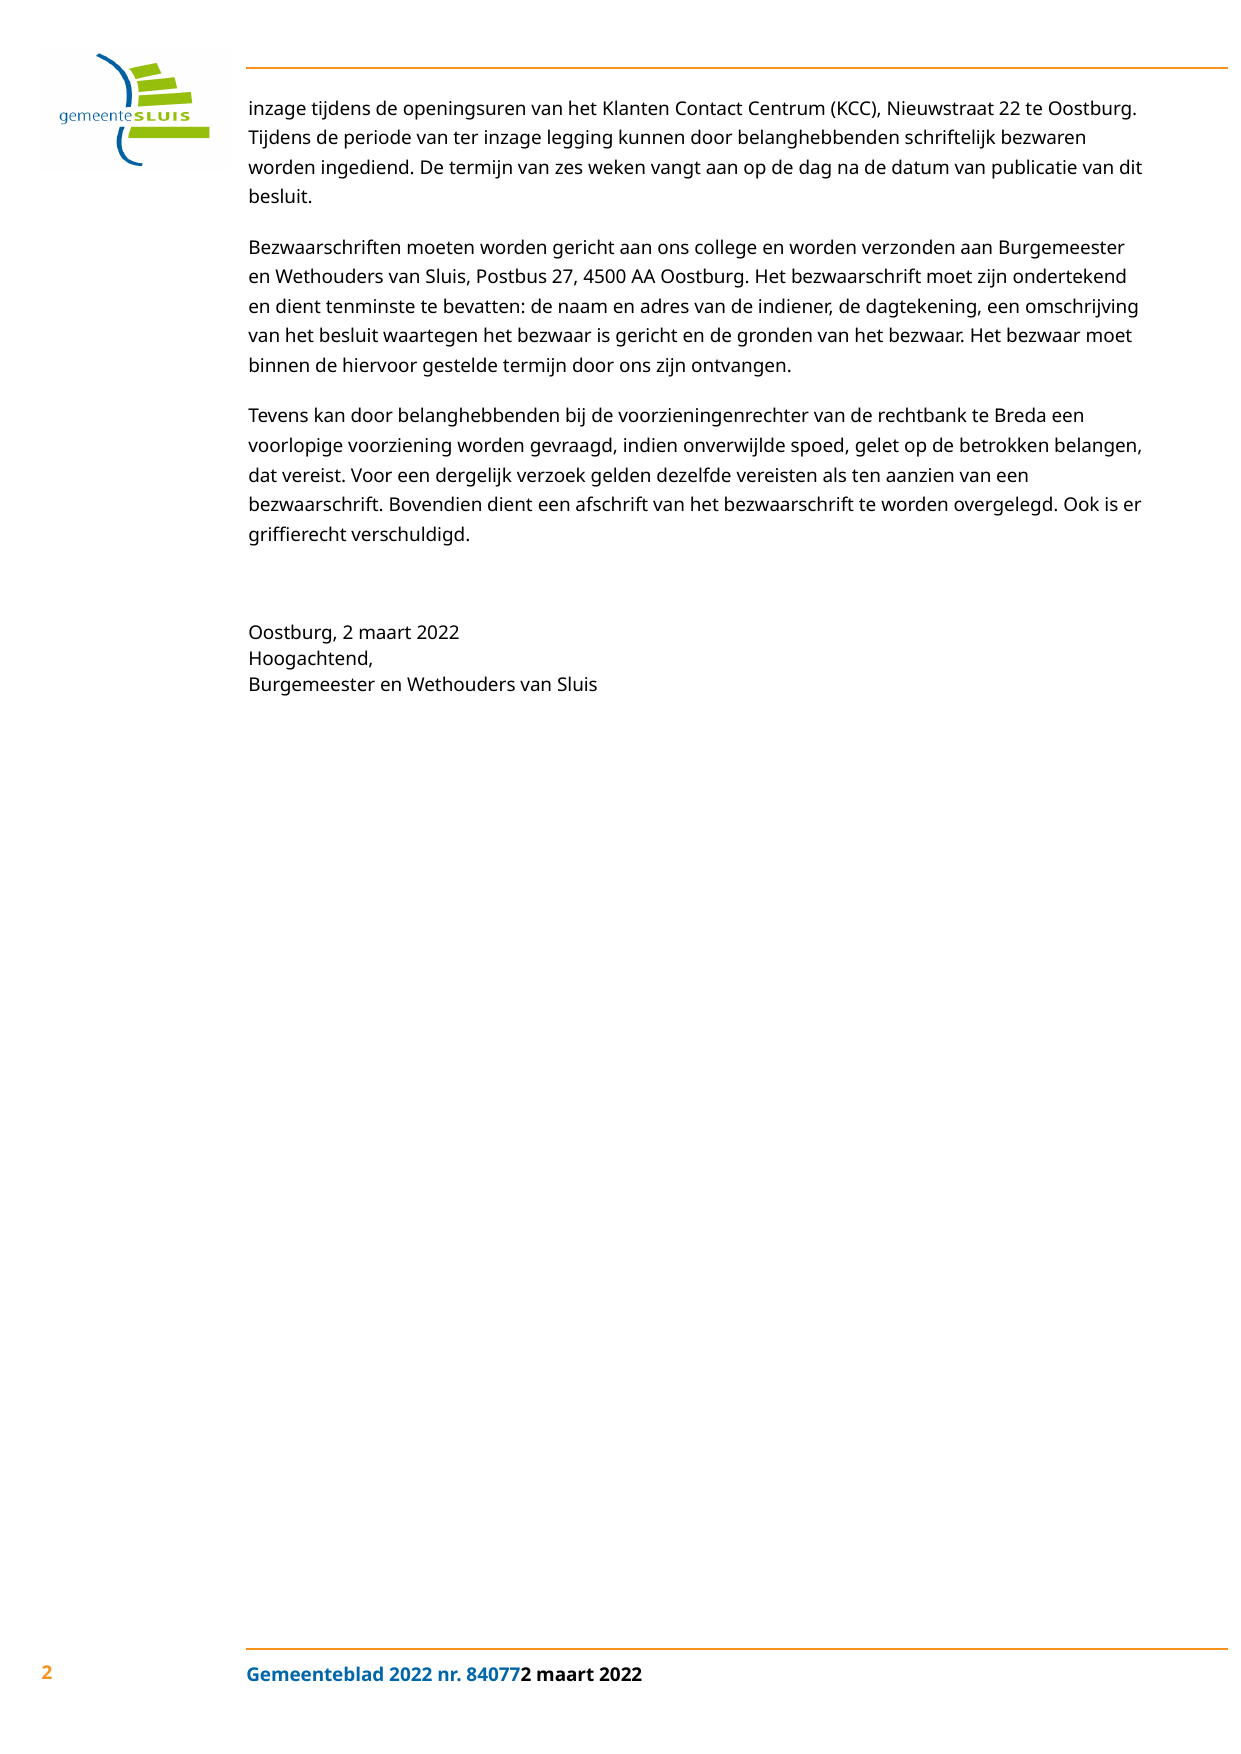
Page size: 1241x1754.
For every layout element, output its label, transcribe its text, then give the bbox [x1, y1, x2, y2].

text Hoogachtend, [248, 645, 1152, 671]
text Tevens kan door belanghebbenden bij de voorzieningenrechter van de rechtbank te Breda een voorlopige voorziening worden gevraagd, indien onverwijlde spoed, gelet op de betrokken belangen, dat vereist. Voor een dergelijk verzoek gelden dezelfde vereisten als ten aanzien van een bezwaarschrift. Bovendien dient een afschrift van het bezwaarschrift te worden overgelegd. Ook is er griffierecht verschuldigd. [248, 403, 1152, 547]
text inzage tijdens de openingsuren van het Klanten Contact Centrum (KCC), Nieuwstraat 22 te Oostburg. Tijdens de periode van ter inzage legging kunnen door belanghebbenden schriftelijk bezwaren worden ingediend. De termijn van zes weken vangt aan op de dag na de datum van publicatie van dit besluit. [248, 95, 1152, 209]
text Burgemeester en Wethouders van Sluis [248, 671, 1152, 696]
text Oostburg, 2 maart 2022 [248, 619, 1152, 645]
text Bezwaarschriften moeten worden gericht aan ons college en worden verzonden aan Burgemeester en Wethouders van Sluis, Postbus 27, 4500 AA Oostburg. Het bezwaarschrift moet zijn ondertekend en dient tenminste te bevatten: de naam en adres van de indiener, de dagtekening, een omschrijving van het besluit waartegen het bezwaar is gericht en de gronden van het bezwaar. Het bezwaar moet binnen de hiervoor gestelde termijn door ons zijn ontvangen. [248, 234, 1152, 378]
picture [41, 47, 231, 172]
